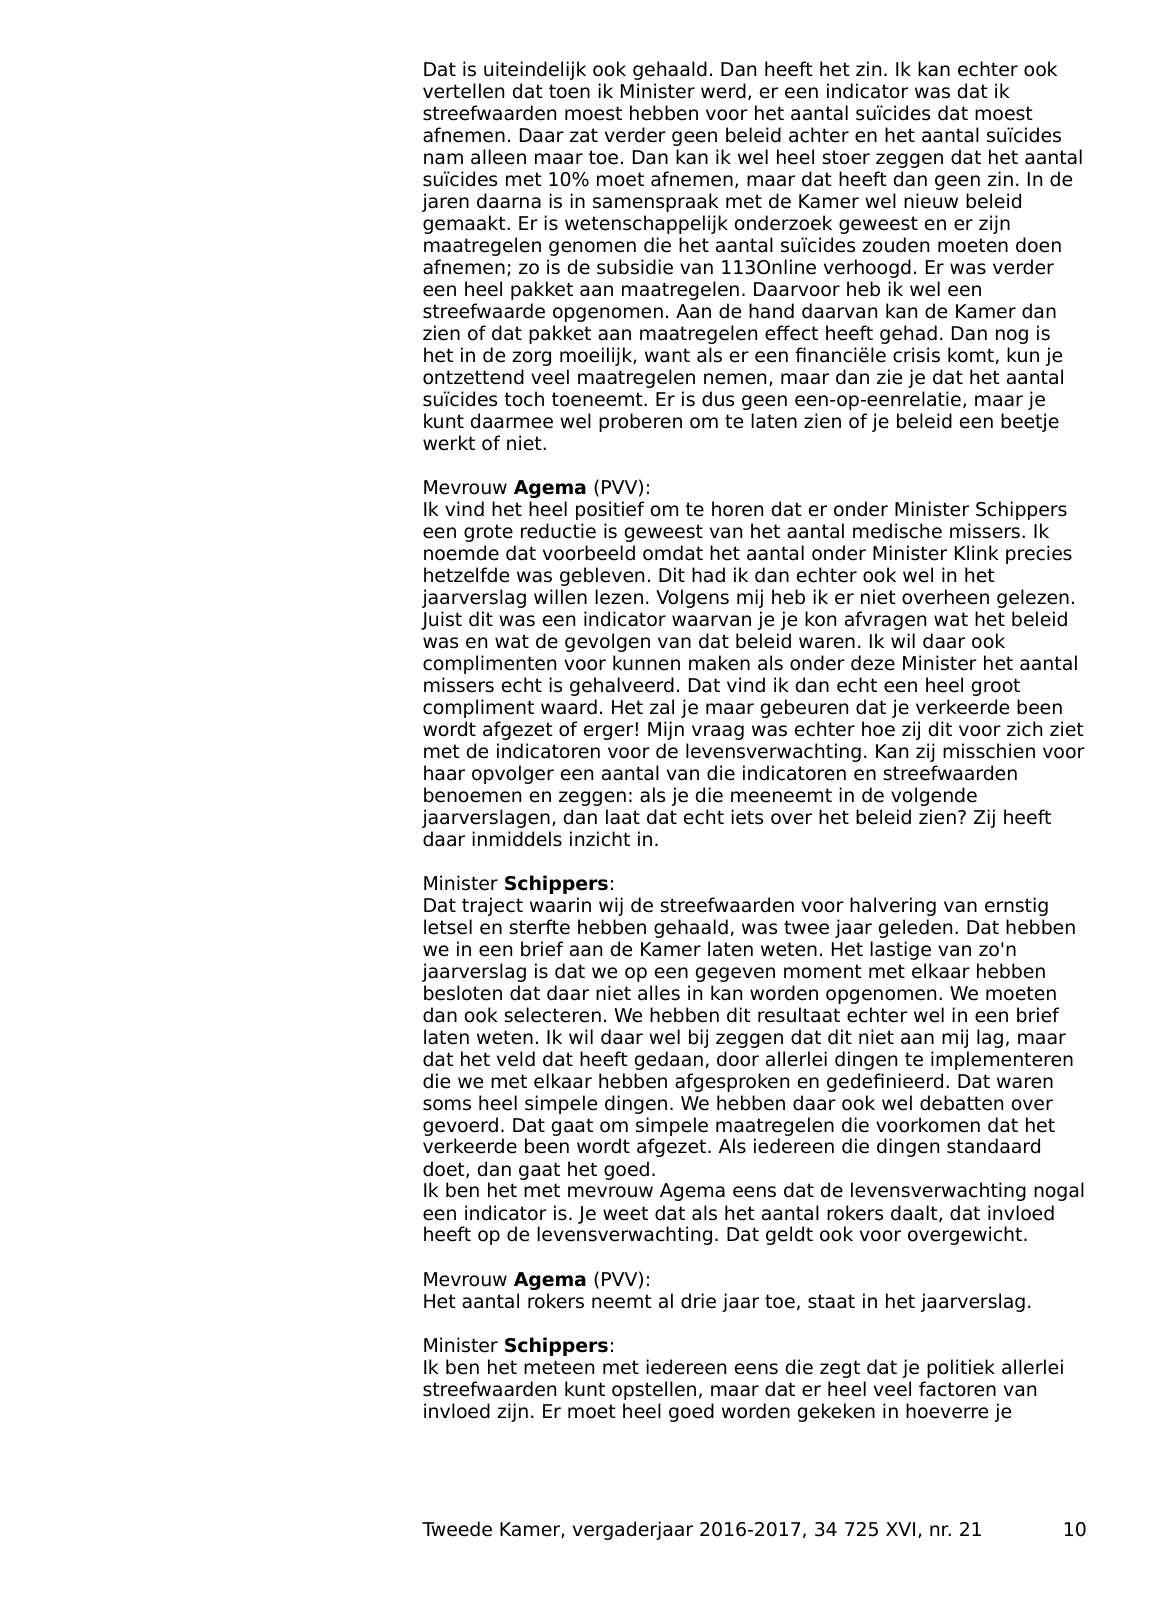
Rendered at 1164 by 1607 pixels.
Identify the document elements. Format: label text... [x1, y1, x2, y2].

text Ik ben het met mevrouw Agema eens dat de levensverwachting nogal een indicator is. Je weet dat als het aantal rokers daalt, dat invloed heeft op de levensverwachting. Dat geldt ook voor overgewicht. [422, 1180, 1087, 1246]
text Mevrouw Agema (PVV): [422, 1268, 1087, 1291]
text Mevrouw Agema (PVV): [422, 477, 1087, 499]
text Minister Schippers: [422, 1335, 1087, 1357]
text Het aantal rokers neemt al drie jaar toe, staat in het jaarverslag. [422, 1291, 1087, 1312]
text Minister Schippers: [422, 873, 1087, 895]
text Ik ben het meteen met iedereen eens die zegt dat je politiek allerlei streefwaarden kunt opstellen, maar dat er heel veel factoren van invloed zijn. Er moet heel goed worden gekeken in hoeverre je [422, 1357, 1087, 1423]
text Dat traject waarin wij de streefwaarden voor halvering van ernstig letsel en sterfte hebben gehaald, was twee jaar geleden. Dat hebben we in een brief aan de Kamer laten weten. Het lastige van zo'n jaarverslag is dat we op een gegeven moment met elkaar hebben besloten dat daar niet alles in kan worden opgenomen. We moeten dan ook selecteren. We hebben dit resultaat echter wel in een brief laten weten. Ik wil daar wel bij zeggen dat dit niet aan mij lag, maar dat het veld dat heeft gedaan, door allerlei dingen te implementeren die we met elkaar hebben afgesproken en gedefinieerd. Dat waren soms heel simpele dingen. We hebben daar ook wel debatten over gevoerd. Dat gaat om simpele maatregelen die voorkomen dat het verkeerde been wordt afgezet. Als iedereen die dingen standaard doet, dan gaat het goed. [422, 895, 1087, 1180]
text Dat is uiteindelijk ook gehaald. Dan heeft het zin. Ik kan echter ook vertellen dat toen ik Minister werd, er een indicator was dat ik streefwaarden moest hebben voor het aantal suïcides dat moest afnemen. Daar zat verder geen beleid achter en het aantal suïcides nam alleen maar toe. Dan kan ik wel heel stoer zeggen dat het aantal suïcides met 10% moet afnemen, maar dat heeft dan geen zin. In de jaren daarna is in samenspraak met de Kamer wel nieuw beleid gemaakt. Er is wetenschappelijk onderzoek geweest en er zijn maatregelen genomen die het aantal suïcides zouden moeten doen afnemen; zo is de subsidie van 113Online verhoogd. Er was verder een heel pakket aan maatregelen. Daarvoor heb ik wel een streefwaarde opgenomen. Aan de hand daarvan kan de Kamer dan zien of dat pakket aan maatregelen effect heeft gehad. Dan nog is het in de zorg moeilijk, want als er een financiële crisis komt, kun je ontzettend veel maatregelen nemen, maar dan zie je dat het aantal suïcides toch toeneemt. Er is dus geen een-op-eenrelatie, maar je kunt daarmee wel proberen om te laten zien of je beleid een beetje werkt of niet. [422, 59, 1087, 455]
text Ik vind het heel positief om te horen dat er onder Minister Schippers een grote reductie is geweest van het aantal medische missers. Ik noemde dat voorbeeld omdat het aantal onder Minister Klink precies hetzelfde was gebleven. Dit had ik dan echter ook wel in het jaarverslag willen lezen. Volgens mij heb ik er niet overheen gelezen. Juist dit was een indicator waarvan je je kon afvragen wat het beleid was en wat de gevolgen van dat beleid waren. Ik wil daar ook complimenten voor kunnen maken als onder deze Minister het aantal missers echt is gehalveerd. Dat vind ik dan echt een heel groot compliment waard. Het zal je maar gebeuren dat je verkeerde been wordt afgezet of erger! Mijn vraag was echter hoe zij dit voor zich ziet met de indicatoren voor de levensverwachting. Kan zij misschien voor haar opvolger een aantal van die indicatoren en streefwaarden benoemen en zeggen: als je die meeneemt in de volgende jaarverslagen, dan laat dat echt iets over het beleid zien? Zij heeft daar inmiddels inzicht in. [422, 499, 1087, 851]
